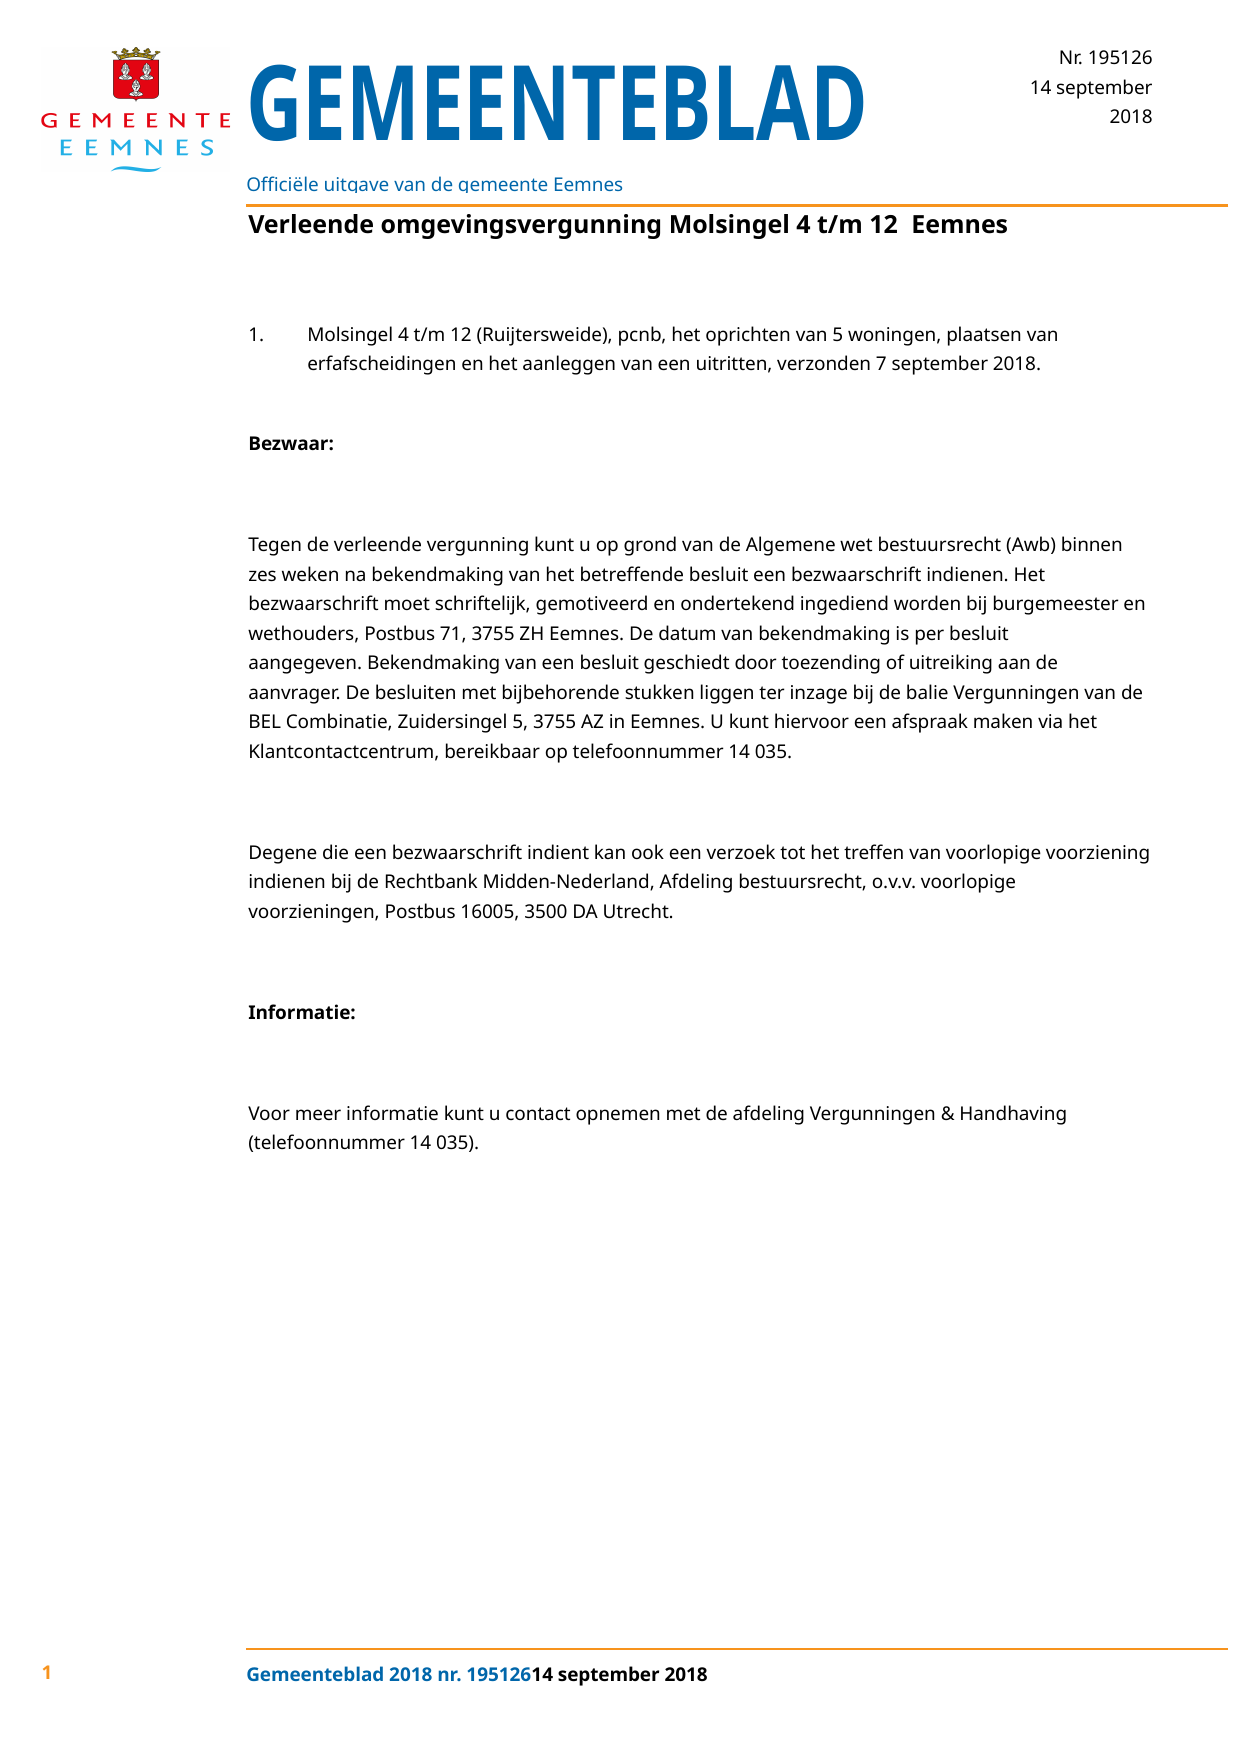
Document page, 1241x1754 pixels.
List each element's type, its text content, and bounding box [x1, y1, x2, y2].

list Molsingel 4 t/m 12 (Ruijtersweide), pcnb, het oprichten van 5 woningen, plaatsen van erfafscheidingen en het aanleggen van een uitritten, verzonden 7 september 2018. [248, 321, 1152, 376]
text Voor meer informatie kunt u contact opnemen met de afdeling Vergunningen & Handhaving (telefoonnummer 14 035). [248, 1100, 1152, 1155]
text Tegen de verleende vergunning kunt u op grond van de Algemene wet bestuursrecht (Awb) binnen zes weken na bekendmaking van het betreffende besluit een bezwaarschrift indienen. Het bezwaarschrift moet schriftelijk, gemotiveerd en ondertekend ingediend worden bij burgemeester en wethouders, Postbus 71, 3755 ZH Eemnes. De datum van bekendmaking is per besluit aangegeven. Bekendmaking van een besluit geschiedt door toezending of uitreiking aan de aanvrager. De besluiten met bijbehorende stukken liggen ter inzage bij de balie Vergunningen van de BEL Combinatie, Zuidersingel 5, 3755 AZ in Eemnes. U kunt hiervoor een afspraak maken via het Klantcontactcentrum, bereikbaar op telefoonnummer 14 035. [248, 531, 1152, 764]
text Verleende omgevingsvergunning Molsingel 4 t/m 12 Eemnes [248, 207, 1152, 241]
picture [41, 47, 231, 172]
text Bezwaar: [248, 430, 1152, 456]
text Informatie: [248, 999, 1152, 1025]
text Degene die een bezwaarschrift indient kan ook een verzoek tot het treffen van voorlopige voorziening indienen bij de Rechtbank Midden-Nederland, Afdeling bestuursrecht, o.v.v. voorlopige voorzieningen, Postbus 16005, 3500 DA Utrecht. [248, 839, 1152, 924]
